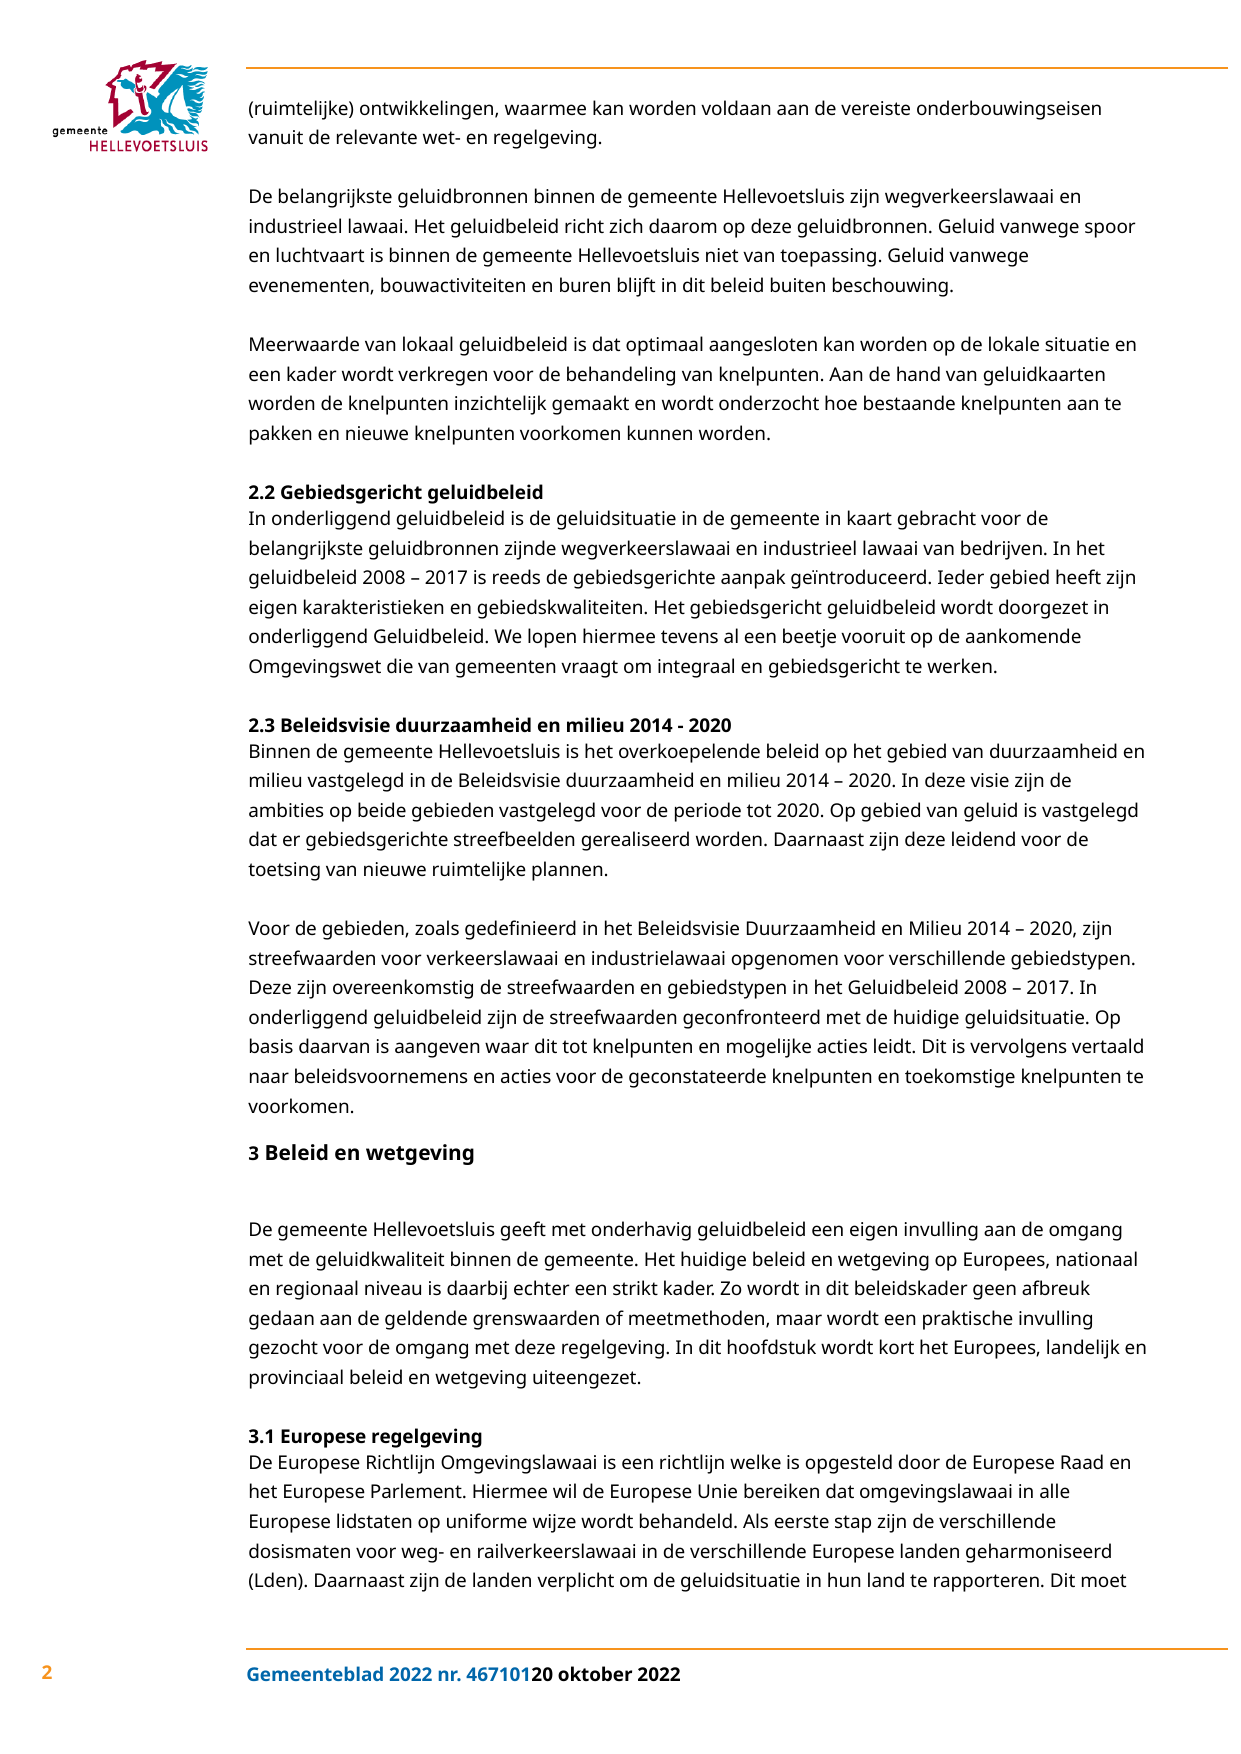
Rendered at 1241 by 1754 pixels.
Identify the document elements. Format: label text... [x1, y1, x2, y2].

text Voor de gebieden, zoals gedefinieerd in het Beleidsvisie Duurzaamheid en Milieu 2014 – 2020, zijn streefwaarden voor verkeerslawaai en industrielawaai opgenomen voor verschillende gebiedstypen. Deze zijn overeenkomstig de streefwaarden en gebiedstypen in het Geluidbeleid 2008 – 2017. In onderliggend geluidbeleid zijn de streefwaarden geconfronteerd met de huidige geluidsituatie. Op basis daarvan is aangeven waar dit tot knelpunten en mogelijke acties leidt. Dit is vervolgens vertaald naar beleidsvoornemens en acties voor de geconstateerde knelpunten en toekomstige knelpunten te voorkomen. [248, 915, 1152, 1119]
text (ruimtelijke) ontwikkelingen, waarmee kan worden voldaan aan de vereiste onderbouwingseisen vanuit de relevante wet- en regelgeving. [248, 95, 1152, 150]
picture [41, 47, 231, 172]
text De Europese Richtlijn Omgevingslawaai is een richtlijn welke is opgesteld door de Europese Raad en het Europese Parlement. Hiermee wil de Europese Unie bereiken dat omgevingslawaai in alle Europese lidstaten op uniforme wijze wordt behandeld. Als eerste stap zijn de verschillende dosismaten voor weg- en railverkeerslawaai in de verschillende Europese landen geharmoniseerd (Lden). Daarnaast zijn de landen verplicht om de geluidsituatie in hun land te rapporteren. Dit moet [248, 1449, 1152, 1593]
text In onderliggend geluidbeleid is de geluidsituatie in de gemeente in kaart gebracht voor de belangrijkste geluidbronnen zijnde wegverkeerslawaai en industrieel lawaai van bedrijven. In het geluidbeleid 2008 – 2017 is reeds de gebiedsgerichte aanpak geïntroduceerd. Ieder gebied heeft zijn eigen karakteristieken en gebiedskwaliteiten. Het gebiedsgericht geluidbeleid wordt doorgezet in onderliggend Geluidbeleid. We lopen hiermee tevens al een beetje vooruit op de aankomende Omgevingswet die van gemeenten vraagt om integraal en gebiedsgericht te werken. [248, 505, 1152, 679]
text Meerwaarde van lokaal geluidbeleid is dat optimaal aangesloten kan worden op de lokale situatie en een kader wordt verkregen voor de behandeling van knelpunten. Aan de hand van geluidkaarten worden de knelpunten inzichtelijk gemaakt en wordt onderzocht hoe bestaande knelpunten aan te pakken en nieuwe knelpunten voorkomen kunnen worden. [248, 331, 1152, 446]
text 3 Beleid en wetgeving [248, 1138, 1152, 1167]
text 3.1 Europese regelgeving [248, 1423, 1152, 1449]
text 2.2 Gebiedsgericht geluidbeleid [248, 479, 1152, 505]
text Binnen de gemeente Hellevoetsluis is het overkoepelende beleid op het gebied van duurzaamheid en milieu vastgelegd in de Beleidsvisie duurzaamheid en milieu 2014 – 2020. In deze visie zijn de ambities op beide gebieden vastgelegd voor de periode tot 2020. Op gebied van geluid is vastgelegd dat er gebiedsgerichte streefbeelden gerealiseerd worden. Daarnaast zijn deze leidend voor de toetsing van nieuwe ruimtelijke plannen. [248, 738, 1152, 882]
text De belangrijkste geluidbronnen binnen de gemeente Hellevoetsluis zijn wegverkeerslawaai en industrieel lawaai. Het geluidbeleid richt zich daarom op deze geluidbronnen. Geluid vanwege spoor en luchtvaart is binnen de gemeente Hellevoetsluis niet van toepassing. Geluid vanwege evenementen, bouwactiviteiten en buren blijft in dit beleid buiten beschouwing. [248, 183, 1152, 298]
text 2.3 Beleidsvisie duurzaamheid en milieu 2014 - 2020 [248, 712, 1152, 738]
text De gemeente Hellevoetsluis geeft met onderhavig geluidbeleid een eigen invulling aan de omgang met de geluidkwaliteit binnen de gemeente. Het huidige beleid en wetgeving op Europees, nationaal en regionaal niveau is daarbij echter een strikt kader. Zo wordt in dit beleidskader geen afbreuk gedaan aan de geldende grenswaarden of meetmethoden, maar wordt een praktische invulling gezocht voor de omgang met deze regelgeving. In dit hoofdstuk wordt kort het Europees, landelijk en provinciaal beleid en wetgeving uiteengezet. [248, 1216, 1152, 1390]
